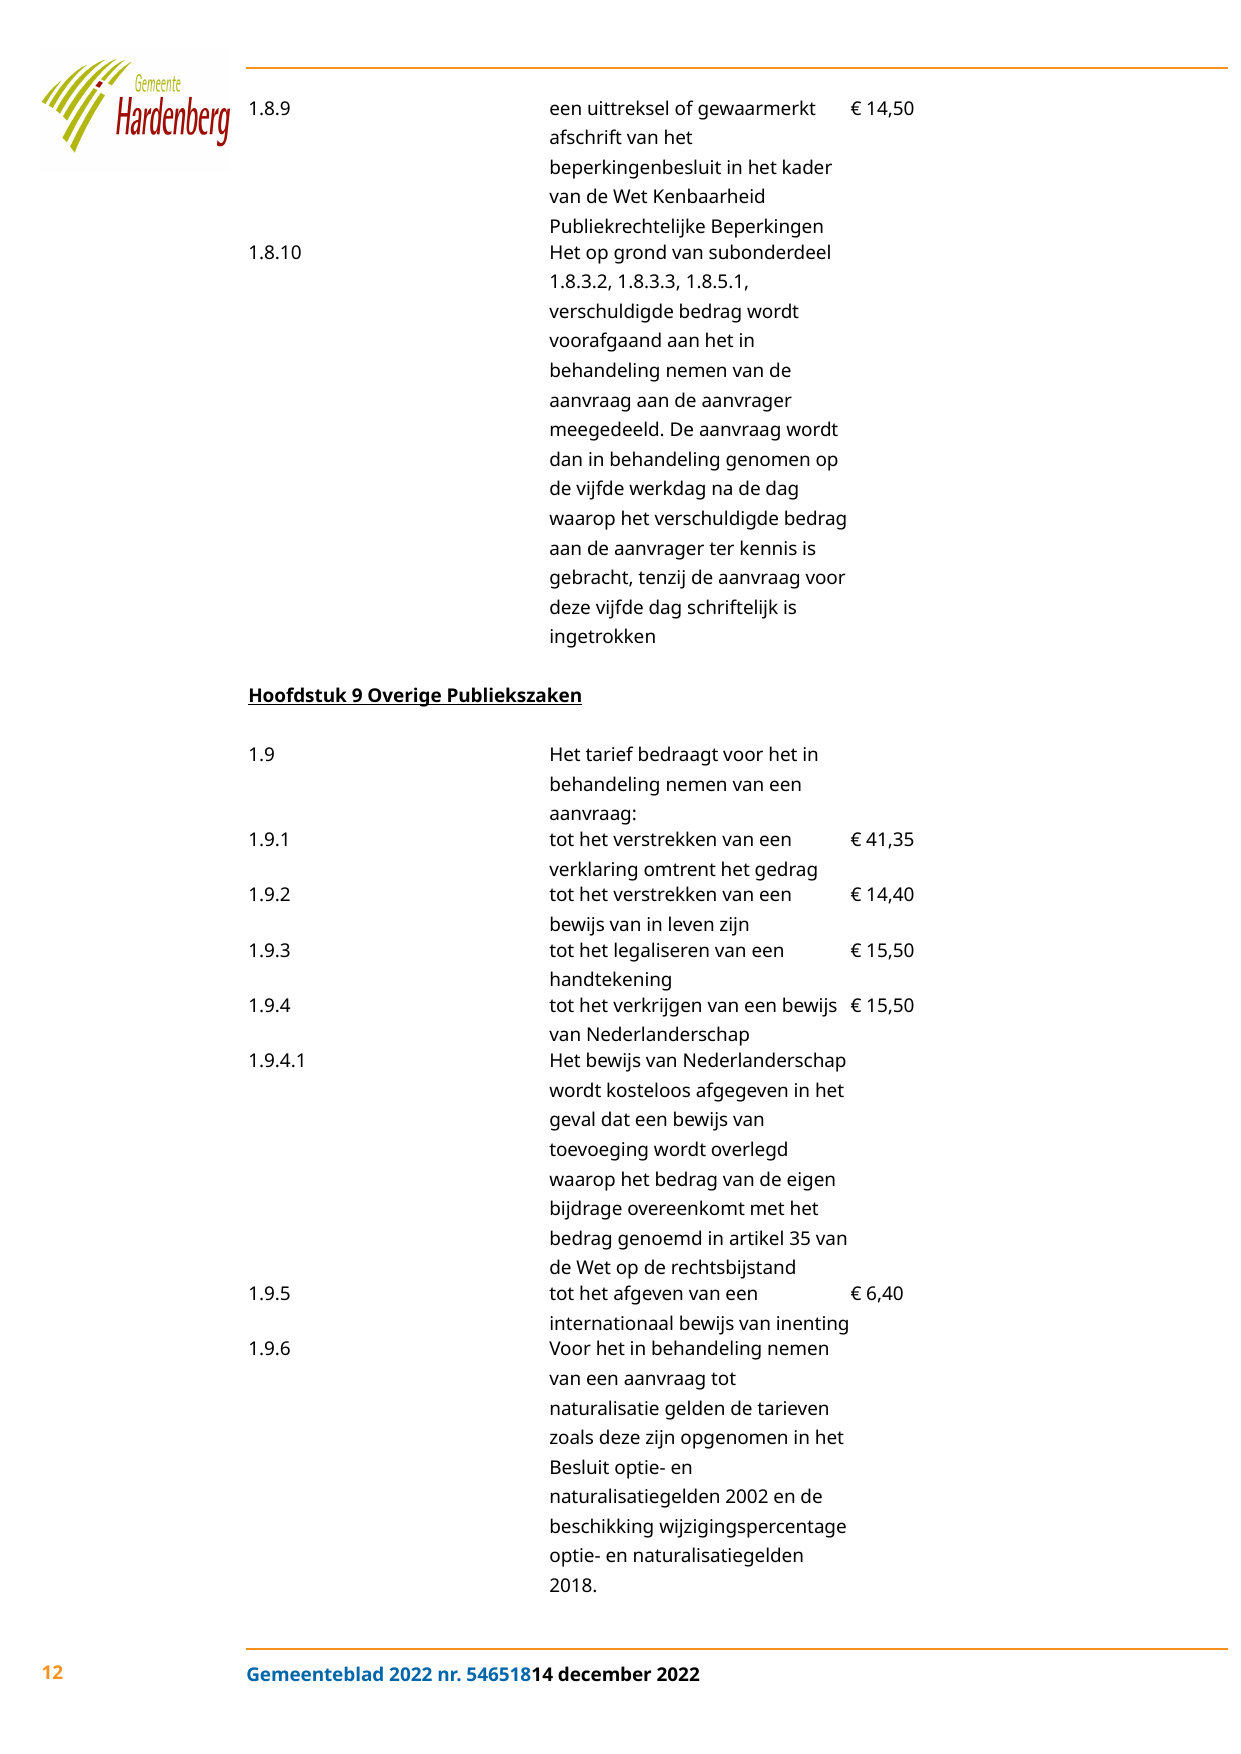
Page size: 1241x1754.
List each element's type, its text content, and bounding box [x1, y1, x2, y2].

picture [41, 47, 231, 172]
table_cell [850, 1336, 1152, 1598]
table_cell een uittreksel of gewaarmerkt afschrift van het beperkingenbesluit in het kader van de Wet Kenbaarheid Publiekrechtelijke Beperkingen [549, 95, 850, 239]
table_cell [850, 239, 1152, 649]
table_cell 1.8.10 [248, 239, 549, 649]
table_cell 1.9.6 [248, 1336, 549, 1598]
table_cell 1.9.1 [248, 826, 549, 881]
table_cell Het op grond van subonderdeel 1.8.3.2, 1.8.3.3, 1.8.5.1, verschuldigde bedrag wordt voorafgaand aan het in behandeling nemen van de aanvraag aan de aanvrager meegedeeld. De aanvraag wordt dan in behandeling genomen op de vijfde werkdag na de dag waarop het verschuldigde bedrag aan de aanvrager ter kennis is gebracht, tenzij de aanvraag voor deze vijfde dag schriftelijk is ingetrokken [549, 239, 850, 649]
table_header 1.9 [248, 741, 549, 826]
table_cell € 41,35 [850, 826, 1152, 881]
table_cell tot het verstrekken van een verklaring omtrent het gedrag [549, 826, 850, 881]
table_cell 1.9.5 [248, 1280, 549, 1336]
table_cell 1.9.4 [248, 992, 549, 1047]
table_cell 1.9.2 [248, 881, 549, 937]
table_cell tot het afgeven van een internationaal bewijs van inenting [549, 1280, 850, 1336]
table_header Het tarief bedraagt voor het in behandeling nemen van een aanvraag: [549, 741, 850, 826]
table_cell tot het verstrekken van een bewijs van in leven zijn [549, 881, 850, 937]
table_cell € 14,50 [850, 95, 1152, 239]
table_cell 1.9.4.1 [248, 1048, 549, 1280]
table_cell 1.8.9 [248, 95, 549, 239]
table_cell 1.9.3 [248, 937, 549, 992]
table_cell € 14,40 [850, 881, 1152, 937]
table_header [850, 741, 1152, 826]
text Hoofdstuk 9 Overige Publiekszaken [248, 682, 1152, 708]
table_cell [850, 1048, 1152, 1280]
table_cell tot het verkrijgen van een bewijs van Nederlanderschap [549, 992, 850, 1047]
table_cell tot het legaliseren van een handtekening [549, 937, 850, 992]
table_cell Het bewijs van Nederlanderschap wordt kosteloos afgegeven in het geval dat een bewijs van toevoeging wordt overlegd waarop het bedrag van de eigen bijdrage overeenkomt met het bedrag genoemd in artikel 35 van de Wet op de rechtsbijstand [549, 1048, 850, 1280]
table_cell Voor het in behandeling nemen van een aanvraag tot naturalisatie gelden de tarieven zoals deze zijn opgenomen in het Besluit optie- en naturalisatiegelden 2002 en de beschikking wijzigingspercentage optie- en naturalisatiegelden 2018. [549, 1336, 850, 1598]
table_cell € 15,50 [850, 992, 1152, 1047]
table_cell € 6,40 [850, 1280, 1152, 1336]
table_cell € 15,50 [850, 937, 1152, 992]
